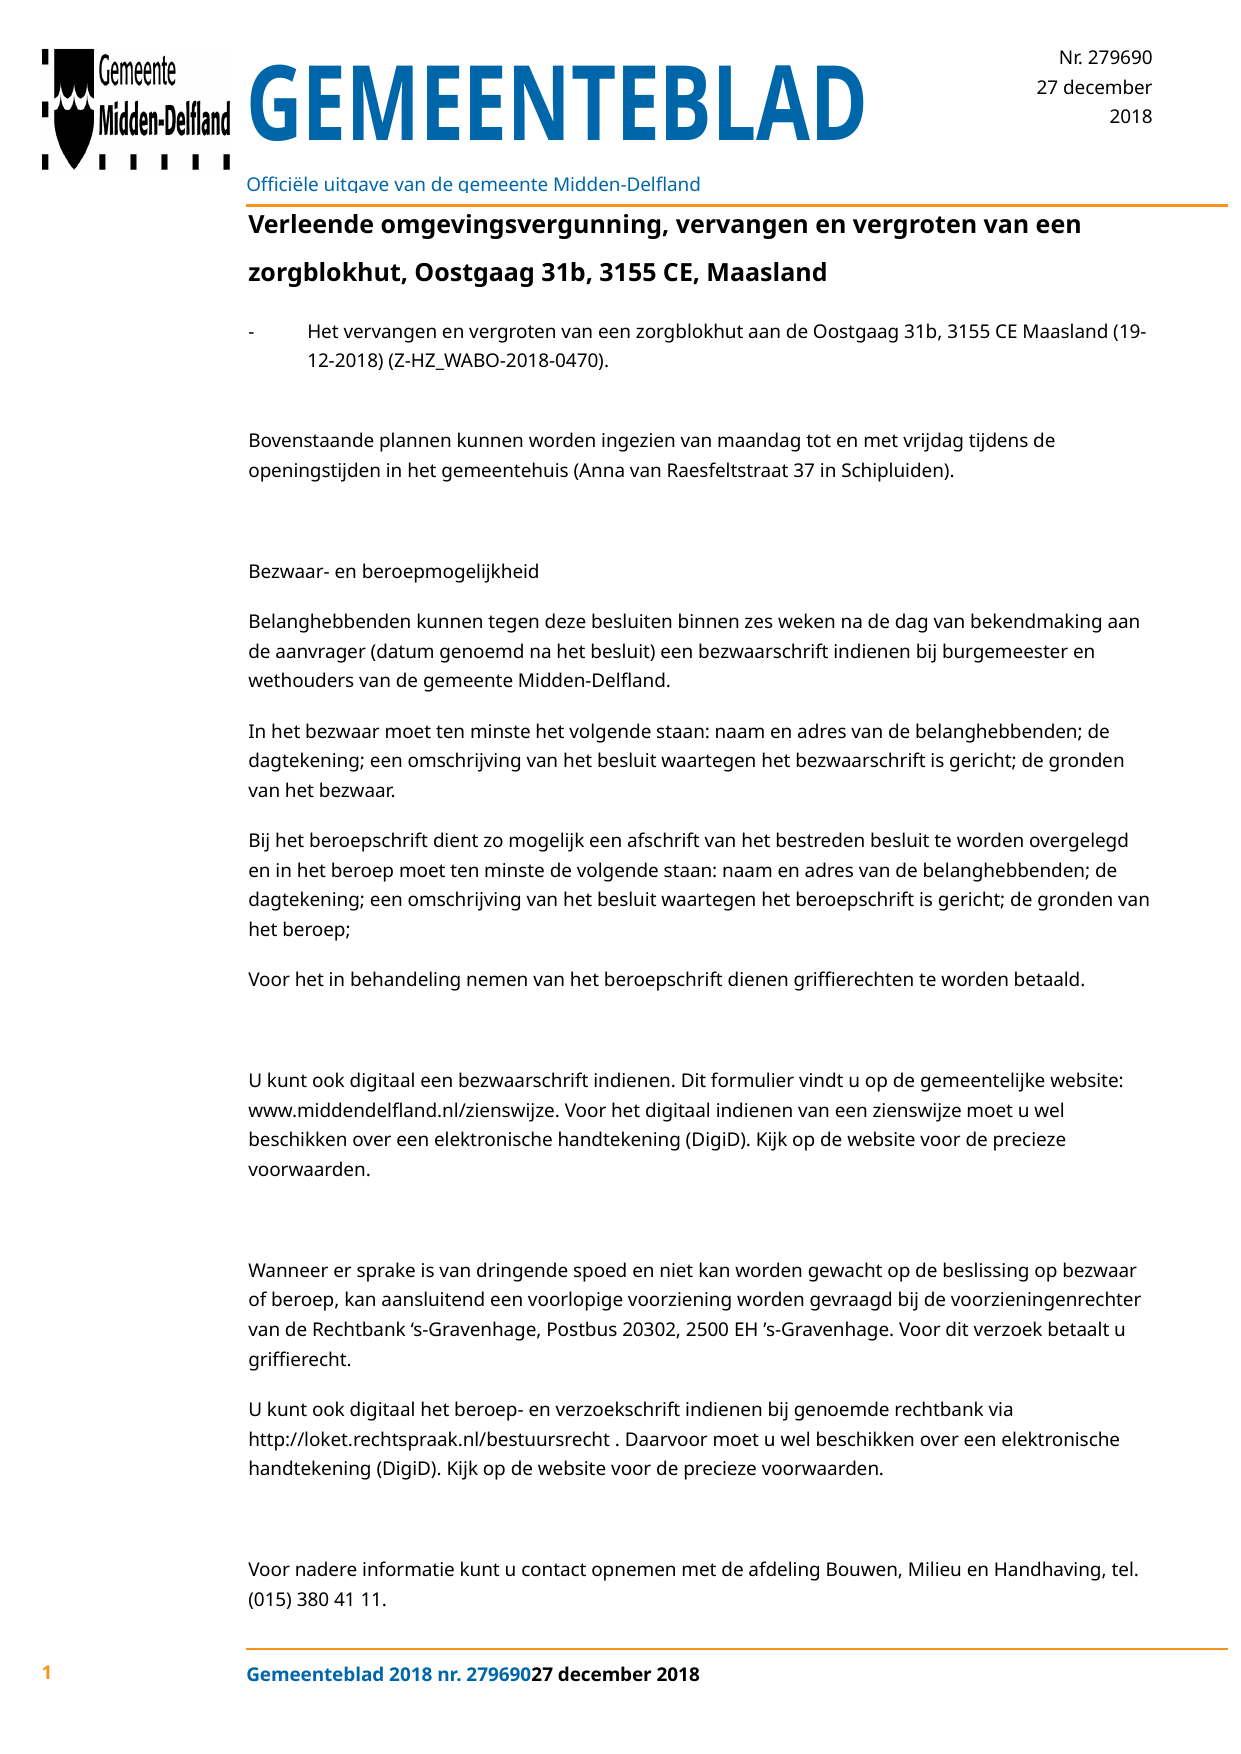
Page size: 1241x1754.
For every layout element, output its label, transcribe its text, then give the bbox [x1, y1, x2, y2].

text U kunt ook digitaal een bezwaarschrift indienen. Dit formulier vindt u op de gemeentelijke website: www.middendelfland.nl/zienswijze. Voor het digitaal indienen van een zienswijze moet u wel beschikken over een elektronische handtekening (DigiD). Kijk op de website voor de precieze voorwaarden. [248, 1067, 1152, 1182]
list Het vervangen en vergroten van een zorgblokhut aan de Oostgaag 31b, 3155 CE Maasland (19-12-2018) (Z-HZ_WABO-2018-0470). [248, 318, 1152, 373]
text Voor het in behandeling nemen van het beroepschrift dienen griffierechten te worden betaald. [248, 967, 1152, 992]
text In het bezwaar moet ten minste het volgende staan: naam en adres van de belanghebbenden; de dagtekening; een omschrijving van het besluit waartegen het bezwaarschrift is gericht; de gronden van het bezwaar. [248, 718, 1152, 803]
text Bovenstaande plannen kunnen worden ingezien van maandag tot en met vrijdag tijdens de openingstijden in het gemeentehuis (Anna van Raesfeltstraat 37 in Schipluiden). [248, 427, 1152, 483]
text Verleende omgevingsvergunning, vervangen en vergroten van een zorgblokhut, Oostgaag 31b, 3155 CE, Maasland [248, 207, 1152, 288]
text Bij het beroepschrift dient zo mogelijk een afschrift van het bestreden besluit te worden overgelegd en in het beroep moet ten minste de volgende staan: naam en adres van de belanghebbenden; de dagtekening; een omschrijving van het besluit waartegen het beroepschrift is gericht; de gronden van het beroep; [248, 827, 1152, 942]
text Voor nadere informatie kunt u contact opnemen met de afdeling Bouwen, Milieu en Handhaving, tel. (015) 380 41 11. [248, 1556, 1152, 1612]
text U kunt ook digitaal het beroep- en verzoekschrift indienen bij genoemde rechtbank via http://loket.rechtspraak.nl/bestuursrecht . Daarvoor moet u wel beschikken over een elektronische handtekening (DigiD). Kijk op de website voor de precieze voorwaarden. [248, 1396, 1152, 1481]
text Bezwaar- en beroepmogelijkheid [248, 558, 1152, 584]
picture [41, 47, 231, 172]
text Wanneer er sprake is van dringende spoed en niet kan worden gewacht op de beslissing op bezwaar of beroep, kan aansluitend een voorlopige voorziening worden gevraagd bij de voorzieningenrechter van de Rechtbank ‘s-Gravenhage, Postbus 20302, 2500 EH ’s-Gravenhage. Voor dit verzoek betaalt u griffierecht. [248, 1257, 1152, 1372]
text Belanghebbenden kunnen tegen deze besluiten binnen zes weken na de dag van bekendmaking aan de aanvrager (datum genoemd na het besluit) een bezwaarschrift indienen bij burgemeester en wethouders van de gemeente Midden-Delfland. [248, 608, 1152, 693]
